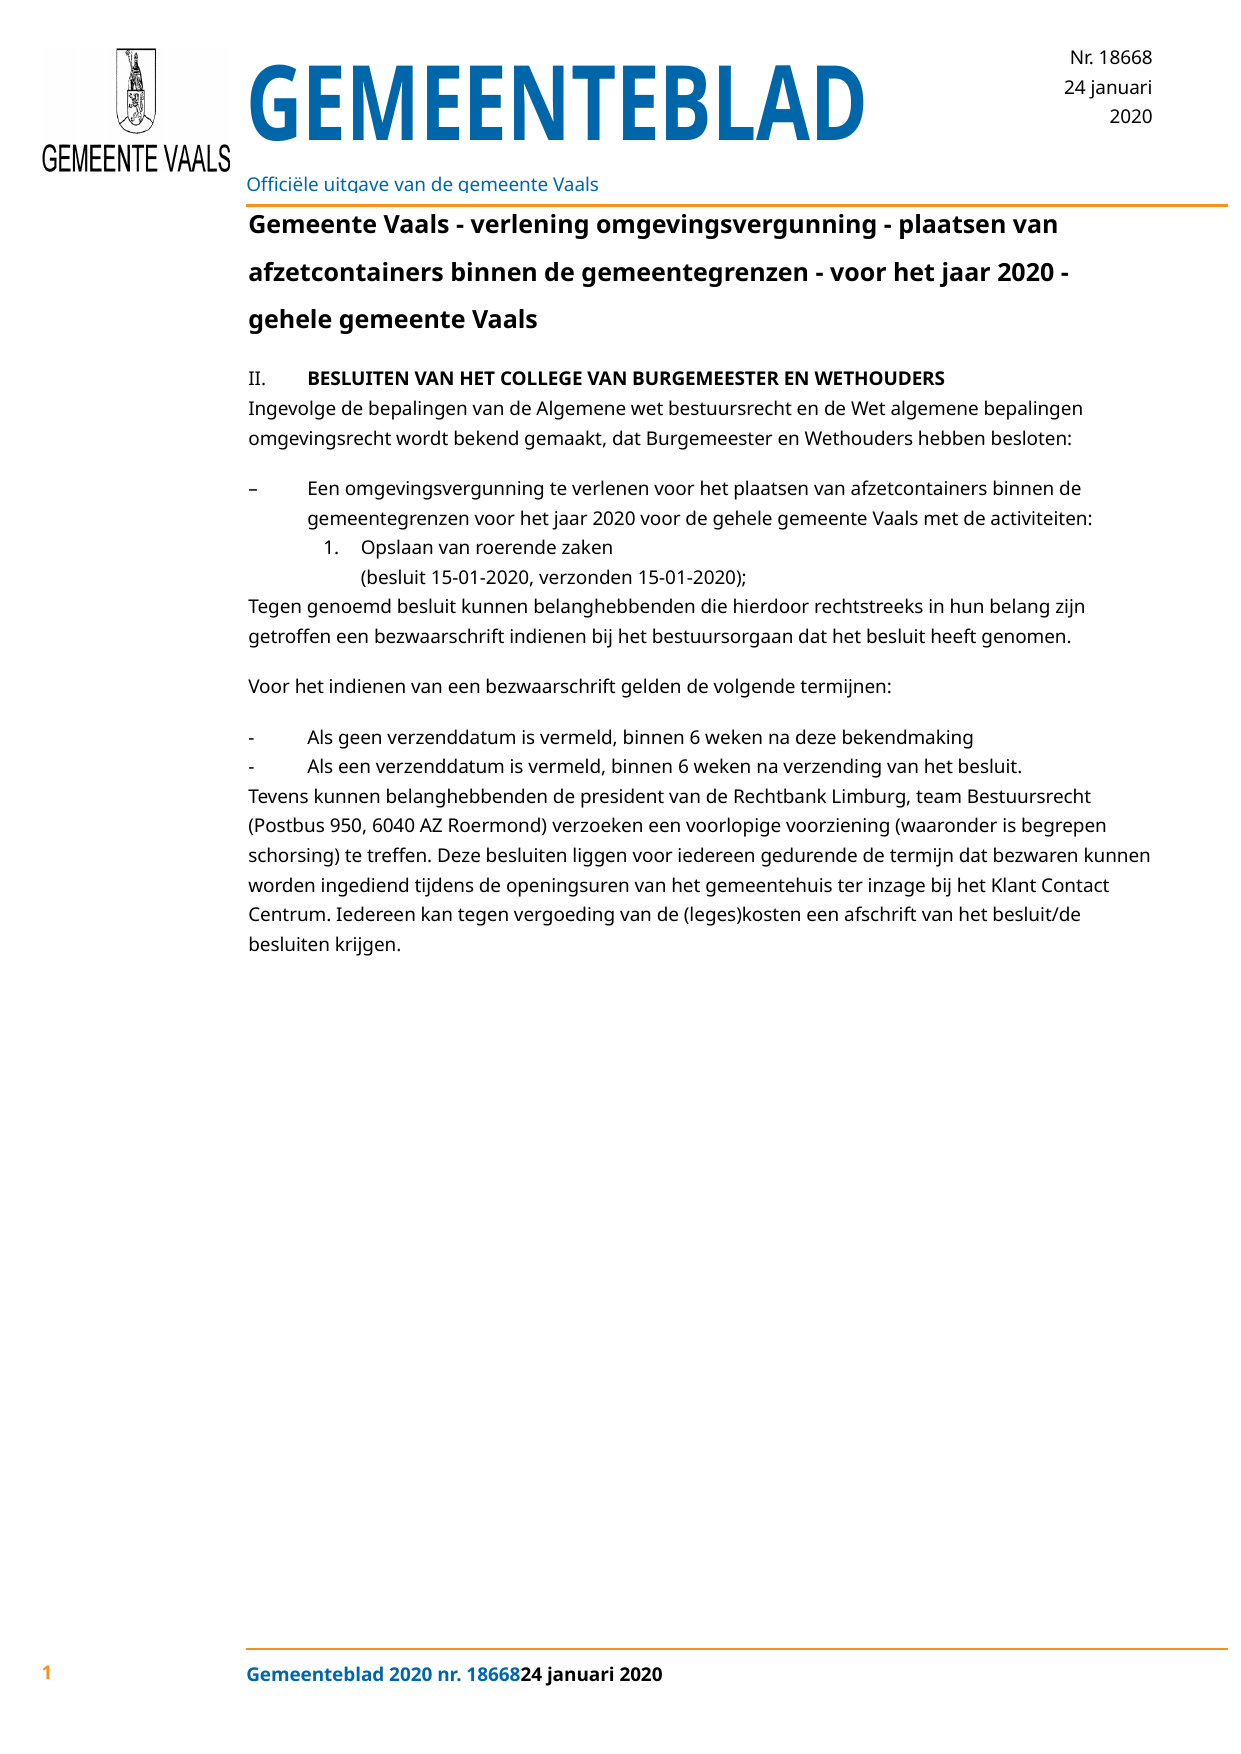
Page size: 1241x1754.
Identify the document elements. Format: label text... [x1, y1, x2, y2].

list Als een verzenddatum is vermeld, binnen 6 weken na verzending van het besluit. [248, 753, 1152, 779]
list Opslaan van roerende zaken [323, 534, 1152, 560]
list (besluit 15-01-2020, verzonden 15-01-2020); [323, 564, 1152, 589]
list BESLUITEN VAN HET COLLEGE VAN BURGEMEESTER EN WETHOUDERS [248, 366, 1152, 391]
text Gemeente Vaals - verlening omgevingsvergunning - plaatsen van afzetcontainers binnen de gemeentegrenzen - voor het jaar 2020 - gehele gemeente Vaals [248, 207, 1152, 336]
list Als geen verzenddatum is vermeld, binnen 6 weken na deze bekendmaking [248, 724, 1152, 749]
text Ingevolge de bepalingen van de Algemene wet bestuursrecht en de Wet algemene bepalingen omgevingsrecht wordt bekend gemaakt, dat Burgemeester en Wethouders hebben besloten: [248, 395, 1152, 450]
text Tegen genoemd besluit kunnen belanghebbenden die hierdoor rechtstreeks in hun belang zijn getroffen een bezwaarschrift indienen bij het bestuursorgaan dat het besluit heeft genomen. [248, 593, 1152, 649]
list Een omgevingsvergunning te verlenen voor het plaatsen van afzetcontainers binnen de gemeentegrenzen voor het jaar 2020 voor de gehele gemeente Vaals met de activiteiten: [248, 475, 1152, 530]
text Tevens kunnen belanghebbenden de president van de Rechtbank Limburg, team Bestuursrecht (Postbus 950, 6040 AZ Roermond) verzoeken een voorlopige voorziening (waaronder is begrepen schorsing) te treffen. Deze besluiten liggen voor iedereen gedurende de termijn dat bezwaren kunnen worden ingediend tijdens de openingsuren van het gemeentehuis ter inzage bij het Klant Contact Centrum. Iedereen kan tegen vergoeding van de (leges)kosten een afschrift van het besluit/de besluiten krijgen. [248, 783, 1152, 957]
text Voor het indienen van een bezwaarschrift gelden de volgende termijnen: [248, 673, 1152, 699]
picture [41, 47, 231, 172]
